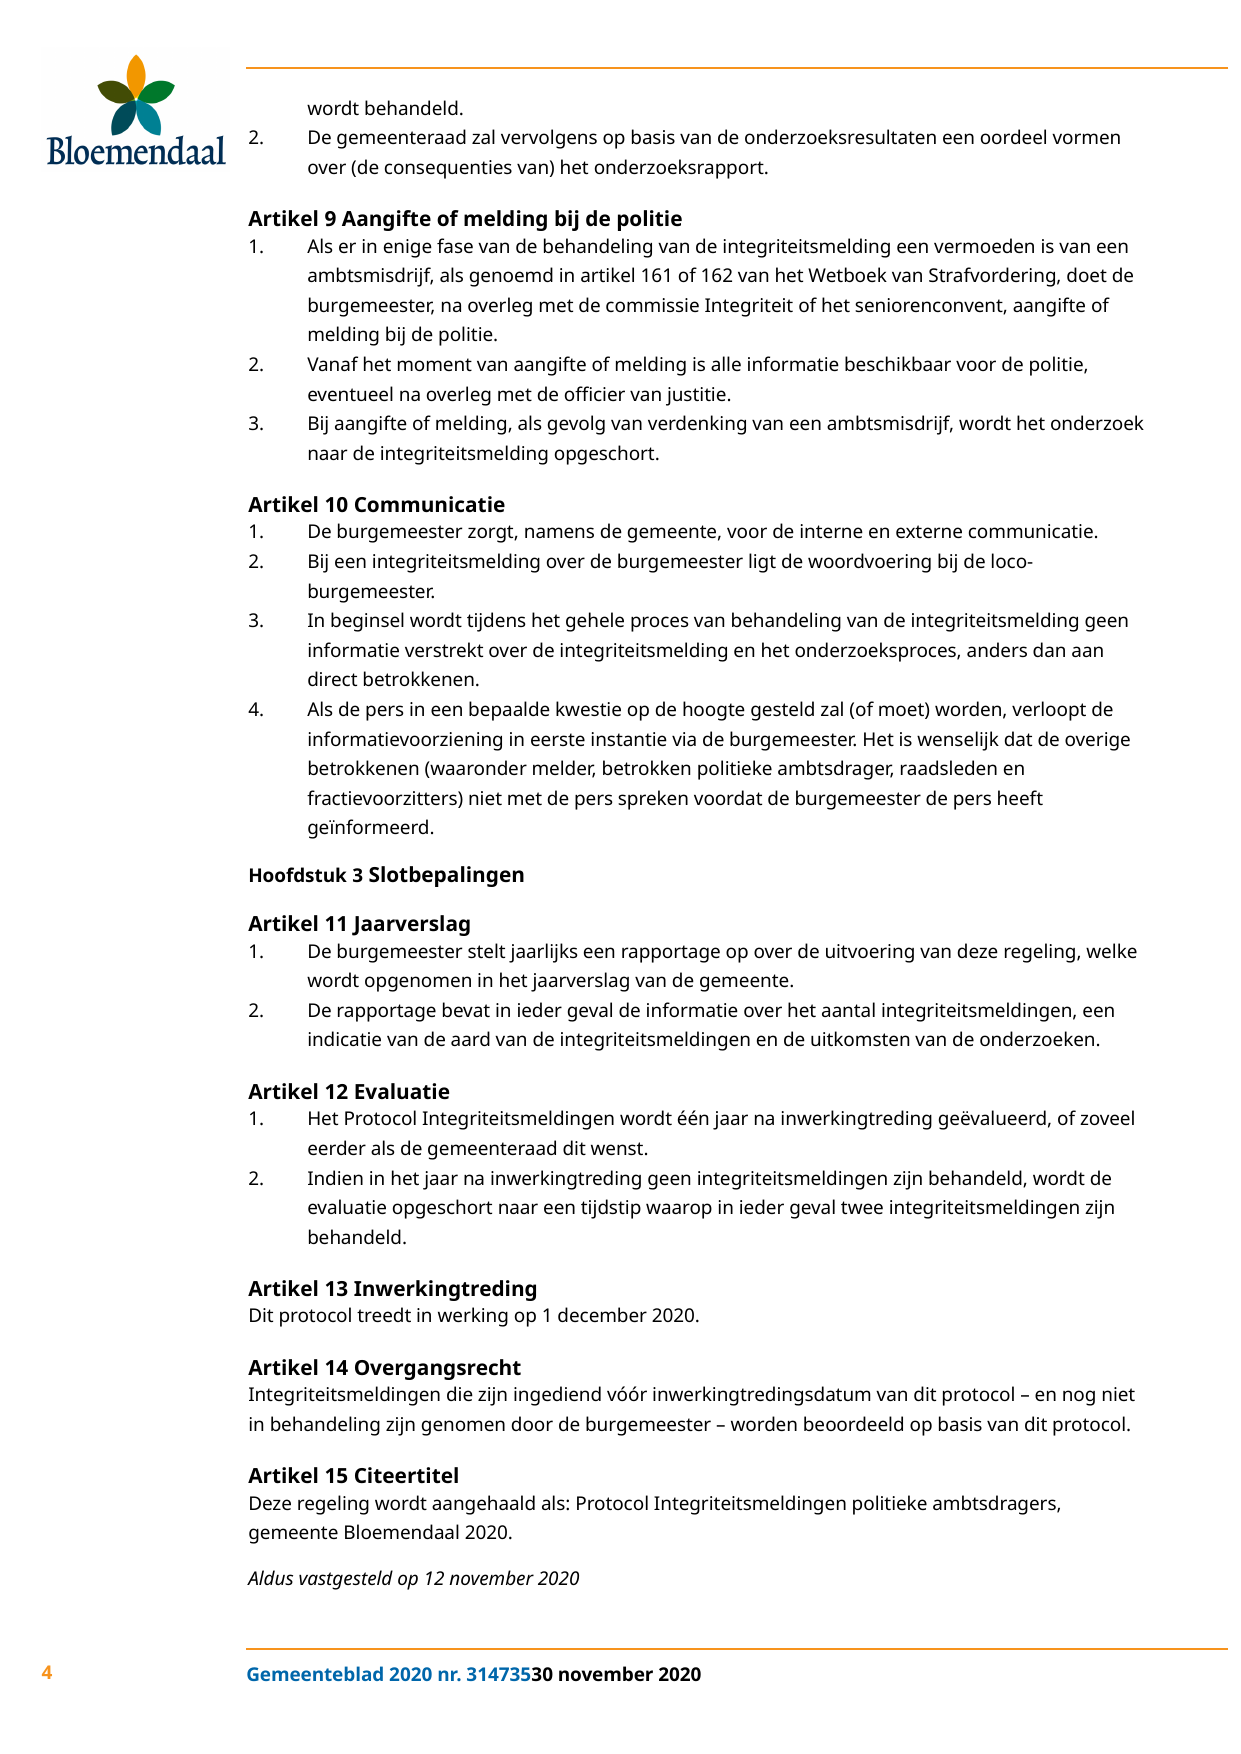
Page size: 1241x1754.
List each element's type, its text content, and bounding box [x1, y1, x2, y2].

text Artikel 15 Citeertitel [248, 1462, 1152, 1490]
text Dit protocol treedt in werking op 1 december 2020. [248, 1303, 1152, 1328]
text Artikel 14 Overgangsrecht [248, 1353, 1152, 1382]
text Hoofdstuk 3 Slotbepalingen [248, 860, 1152, 889]
list Als er in enige fase van de behandeling van de integriteitsmelding een vermoeden is van een ambtsmisdrijf, als genoemd in artikel 161 of 162 van het Wetboek van Strafvordering, doet de burgemeester, na overleg met de commissie Integriteit of het seniorenconvent, aangifte of melding bij de politie. [248, 233, 1152, 347]
picture [41, 47, 231, 172]
text Artikel 9 Aangifte of melding bij de politie [248, 204, 1152, 233]
text Artikel 10 Communicatie [248, 490, 1152, 519]
text Integriteitsmeldingen die zijn ingediend vóór inwerkingtredingsdatum van dit protocol – en nog niet in behandeling zijn genomen door de burgemeester – worden beoordeeld op basis van dit protocol. [248, 1382, 1152, 1437]
list Als de pers in een bepaalde kwestie op de hoogte gesteld zal (of moet) worden, verloopt de informatievoorziening in eerste instantie via de burgemeester. Het is wenselijk dat de overige betrokkenen (waaronder melder, betrokken politieke ambtsdrager, raadsleden en fractievoorzitters) niet met de pers spreken voordat de burgemeester de pers heeft geïnformeerd. [248, 696, 1152, 840]
list De burgemeester stelt jaarlijks een rapportage op over de uitvoering van deze regeling, welke wordt opgenomen in het jaarverslag van de gemeente. [248, 938, 1152, 993]
text Artikel 13 Inwerkingtreding [248, 1274, 1152, 1303]
list Indien in het jaar na inwerkingtreding geen integriteitsmeldingen zijn behandeld, wordt de evaluatie opgeschort naar een tijdstip waarop in ieder geval twee integriteitsmeldingen zijn behandeld. [248, 1165, 1152, 1249]
list De rapportage bevat in ieder geval de informatie over het aantal integriteitsmeldingen, een indicatie van de aard van de integriteitsmeldingen en de uitkomsten van de onderzoeken. [248, 997, 1152, 1052]
list Vanaf het moment van aangifte of melding is alle informatie beschikbaar voor de politie, eventueel na overleg met de officier van justitie. [248, 351, 1152, 406]
text Deze regeling wordt aangehaald als: Protocol Integriteitsmeldingen politieke ambtsdragers, gemeente Bloemendaal 2020. [248, 1490, 1152, 1545]
text Artikel 12 Evaluatie [248, 1077, 1152, 1106]
list Bij aangifte of melding, als gevolg van verdenking van een ambtsmisdrijf, wordt het onderzoek naar de integriteitsmelding opgeschort. [248, 410, 1152, 466]
text Artikel 11 Jaarverslag [248, 909, 1152, 938]
text Aldus vastgesteld op 12 november 2020 [248, 1565, 1152, 1591]
list Bij een integriteitsmelding over de burgemeester ligt de woordvoering bij de loco-burgemeester. [248, 548, 1152, 604]
list De burgemeester zorgt, namens de gemeente, voor de interne en externe communicatie. [248, 519, 1152, 544]
list wordt behandeld. [248, 95, 1152, 121]
list De gemeenteraad zal vervolgens op basis van de onderzoeksresultaten een oordeel vormen over (de consequenties van) het onderzoeksrapport. [248, 124, 1152, 180]
list Het Protocol Integriteitsmeldingen wordt één jaar na inwerkingtreding geëvalueerd, of zoveel eerder als de gemeenteraad dit wenst. [248, 1106, 1152, 1161]
list In beginsel wordt tijdens het gehele proces van behandeling van de integriteitsmelding geen informatie verstrekt over de integriteitsmelding en het onderzoeksproces, anders dan aan direct betrokkenen. [248, 607, 1152, 692]
